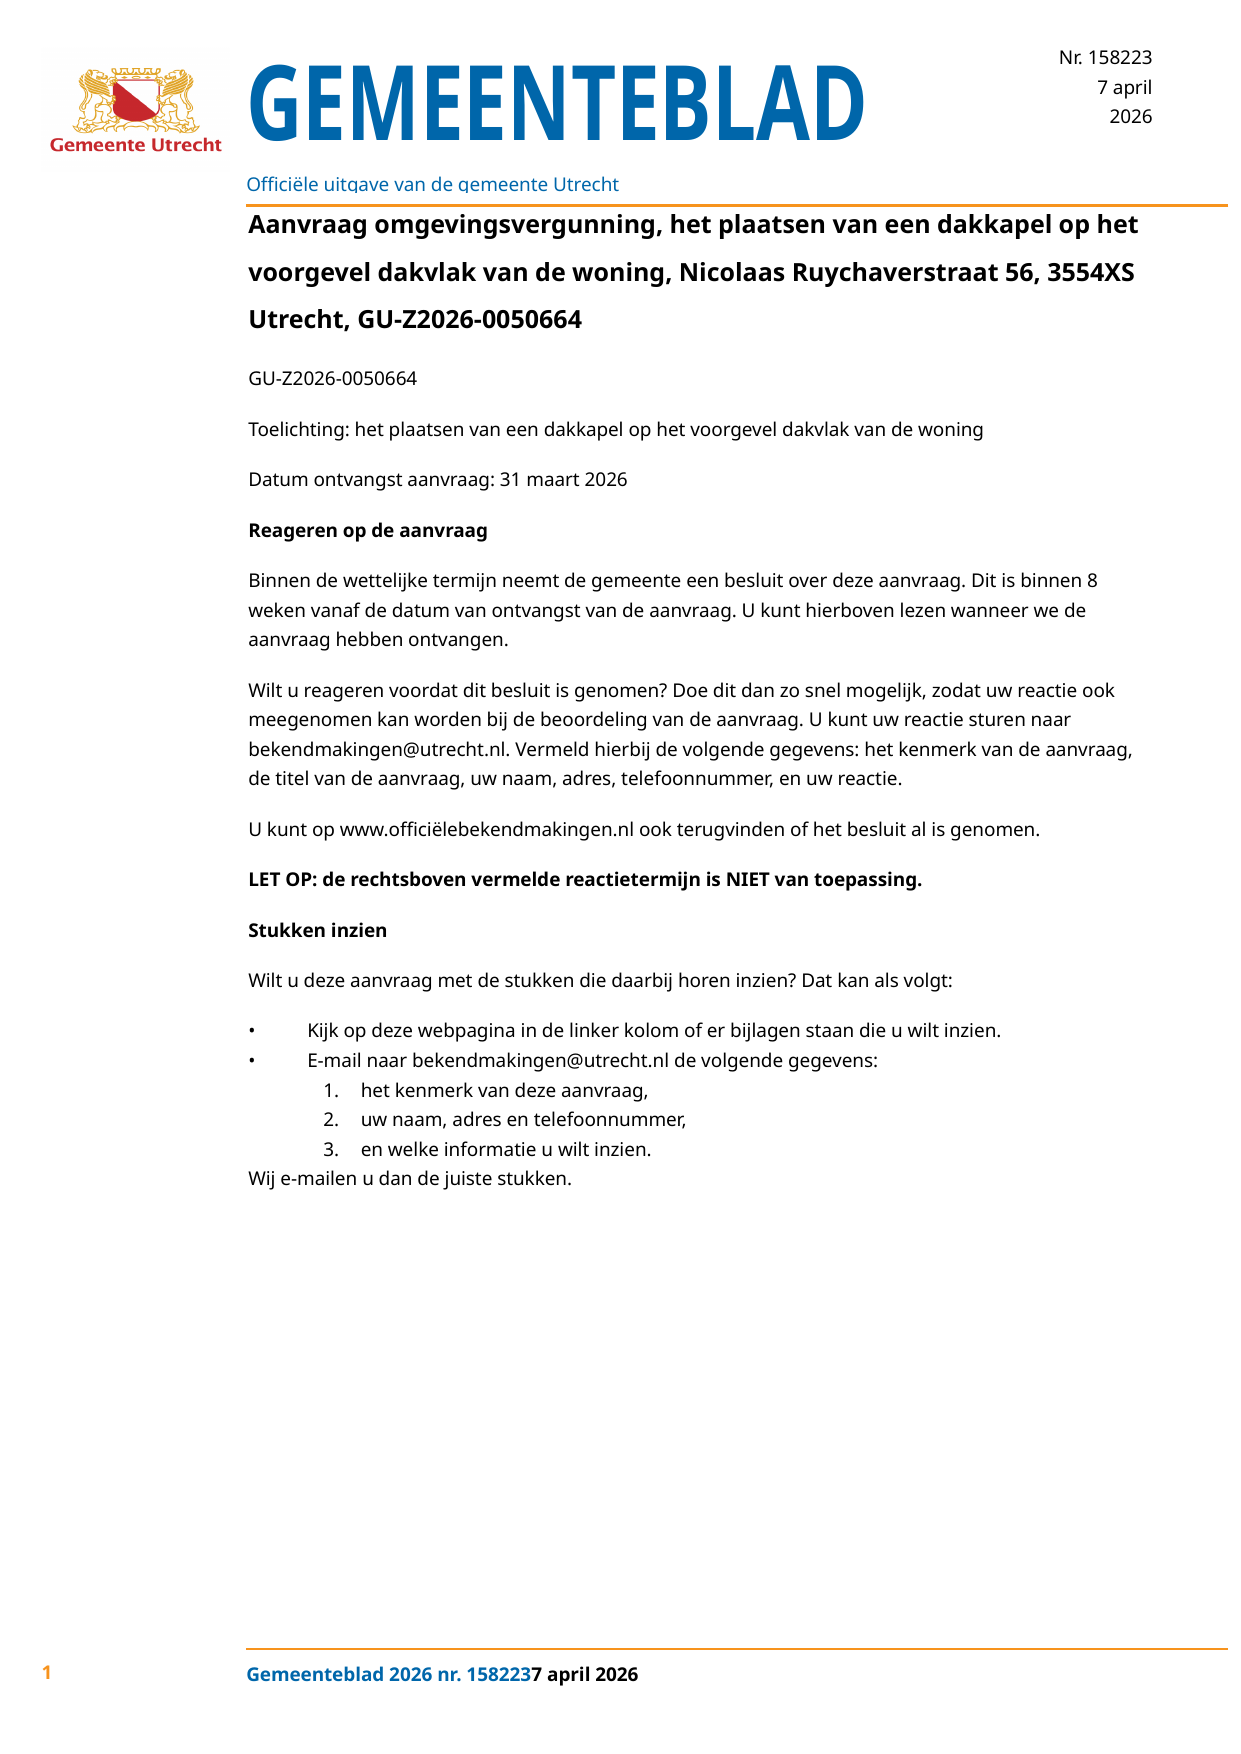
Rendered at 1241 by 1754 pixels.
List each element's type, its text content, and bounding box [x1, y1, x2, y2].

list het kenmerk van deze aanvraag, [323, 1077, 1152, 1102]
text Wij e-mailen u dan de juiste stukken. [248, 1166, 1152, 1191]
picture [41, 47, 231, 172]
text Binnen de wettelijke termijn neemt de gemeente een besluit over deze aanvraag. Dit is binnen 8 weken vanaf de datum van ontvangst van de aanvraag. U kunt hierboven lezen wanneer we de aanvraag hebben ontvangen. [248, 567, 1152, 652]
list en welke informatie u wilt inzien. [323, 1136, 1152, 1162]
text Stukken inzien [248, 917, 1152, 942]
text Wilt u reageren voordat dit besluit is genomen? Doe dit dan zo snel mogelijk, zodat uw reactie ook meegenomen kan worden bij de beoordeling van de aanvraag. U kunt uw reactie sturen naar bekendmakingen@utrecht.nl. Vermeld hierbij de volgende gegevens: het kenmerk van de aanvraag, de titel van de aanvraag, uw naam, adres, telefoonnummer, en uw reactie. [248, 677, 1152, 791]
list uw naam, adres en telefoonnummer, [323, 1106, 1152, 1132]
text LET OP: de rechtsboven vermelde reactietermijn is NIET van toepassing. [248, 866, 1152, 892]
text Aanvraag omgevingsvergunning, het plaatsen van een dakkapel op het voorgevel dakvlak van de woning, Nicolaas Ruychaverstraat 56, 3554XS Utrecht, GU-Z2026-0050664 [248, 207, 1152, 336]
list E-mail naar bekendmakingen@utrecht.nl de volgende gegevens: [248, 1047, 1152, 1073]
text Reageren op de aanvraag [248, 517, 1152, 542]
list Kijk op deze webpagina in de linker kolom of er bijlagen staan die u wilt inzien. [248, 1018, 1152, 1043]
text U kunt op www.officiëlebekendmakingen.nl ook terugvinden of het besluit al is genomen. [248, 816, 1152, 842]
text Datum ontvangst aanvraag: 31 maart 2026 [248, 466, 1152, 492]
text Toelichting: het plaatsen van een dakkapel op het voorgevel dakvlak van de woning [248, 416, 1152, 442]
text Wilt u deze aanvraag met de stukken die daarbij horen inzien? Dat kan als volgt: [248, 967, 1152, 993]
text GU-Z2026-0050664 [248, 366, 1152, 391]
